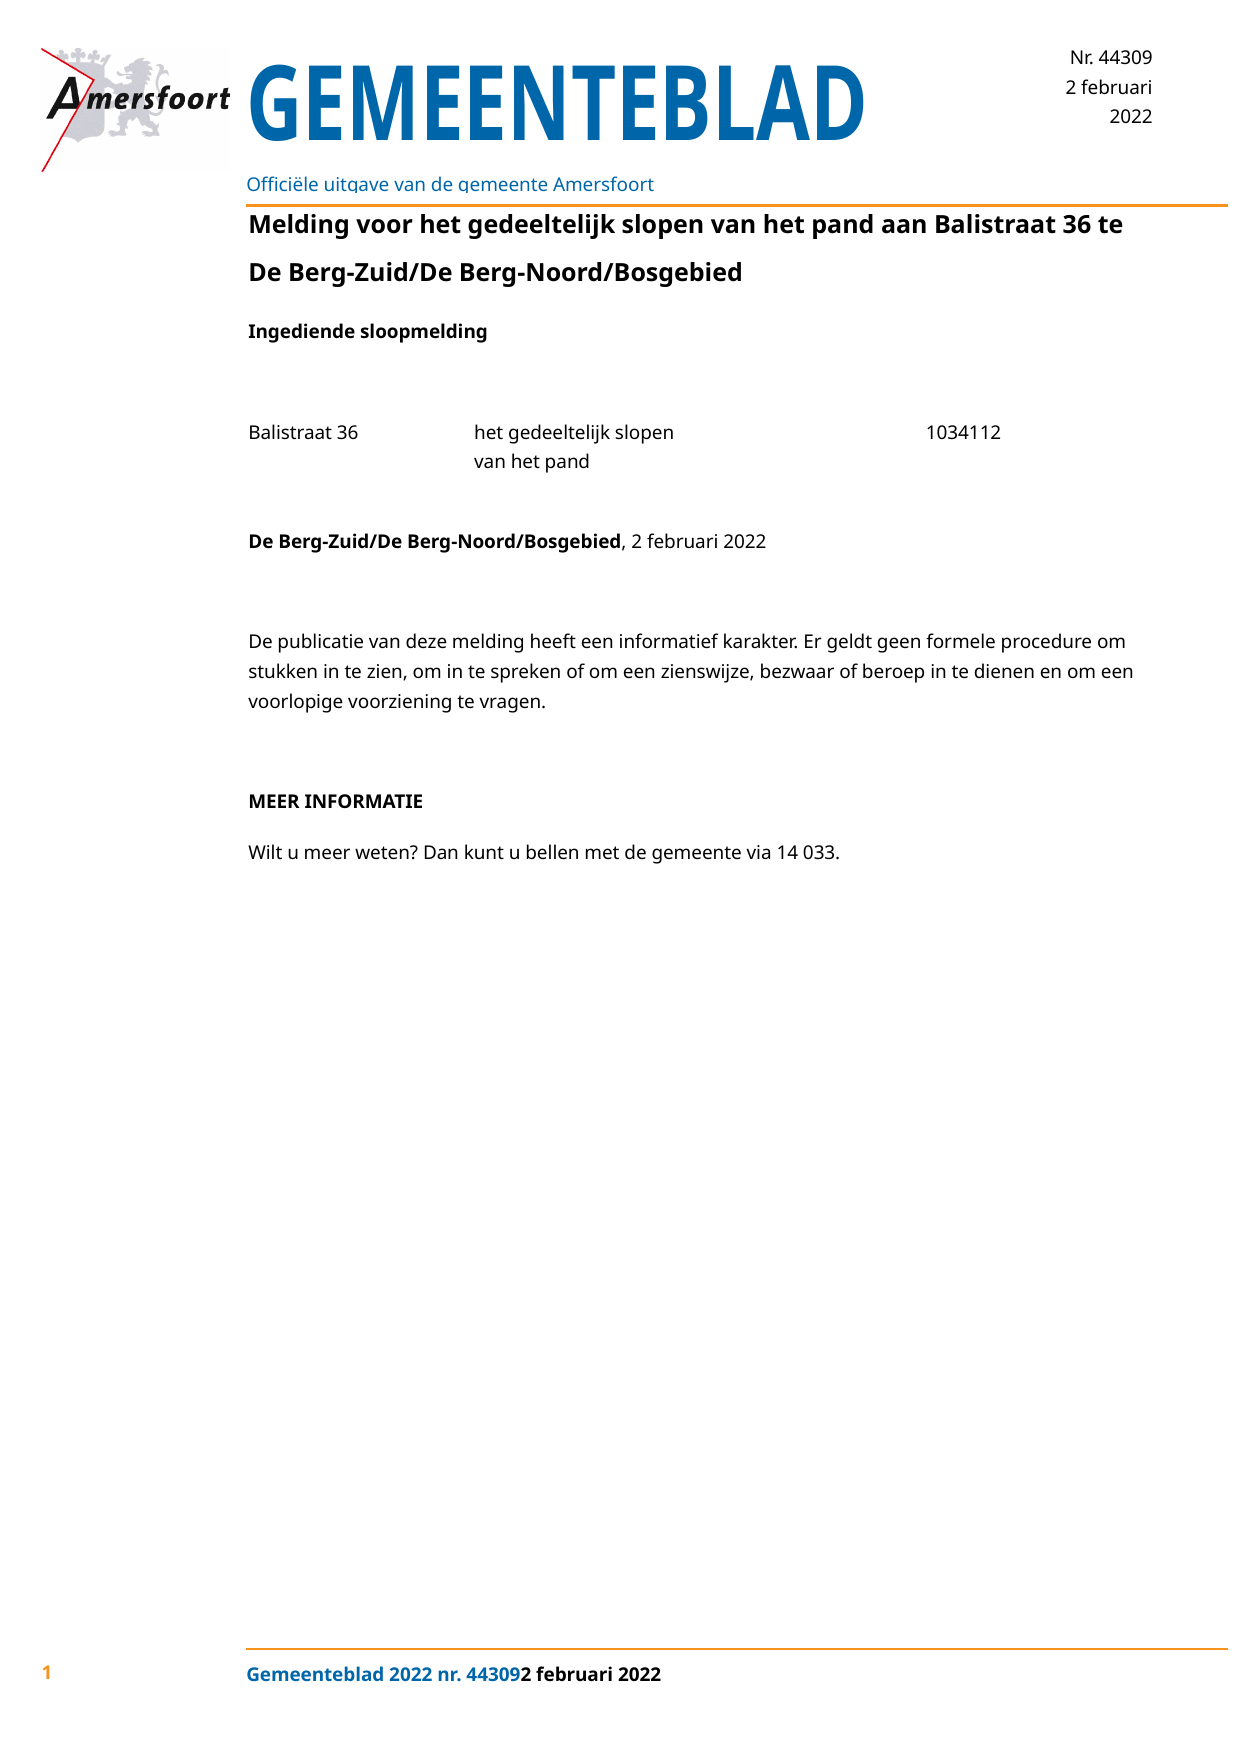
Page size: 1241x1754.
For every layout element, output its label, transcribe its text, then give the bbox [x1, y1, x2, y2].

picture [41, 47, 231, 172]
text MEER INFORMATIE [248, 789, 1152, 814]
text Ingediende sloopmelding [248, 318, 1152, 344]
table_header het gedeeltelijk slopen van het pand [474, 419, 700, 474]
table_header Balistraat 36 [248, 419, 474, 474]
text Wilt u meer weten? Dan kunt u bellen met de gemeente via 14 033. [248, 839, 1152, 865]
table_header [700, 419, 926, 474]
text De publicatie van deze melding heeft een informatief karakter. Er geldt geen formele procedure om stukken in te zien, om in te spreken of om een zienswijze, bezwaar of beroep in te dienen en om een voorlopige voorziening te vragen. [248, 629, 1152, 713]
text Melding voor het gedeeltelijk slopen van het pand aan Balistraat 36 te De Berg-Zuid/De Berg-Noord/Bosgebied [248, 207, 1152, 288]
text De Berg-Zuid/De Berg-Noord/Bosgebied, 2 februari 2022 [248, 528, 1152, 553]
table_header 1034112 [926, 419, 1152, 474]
